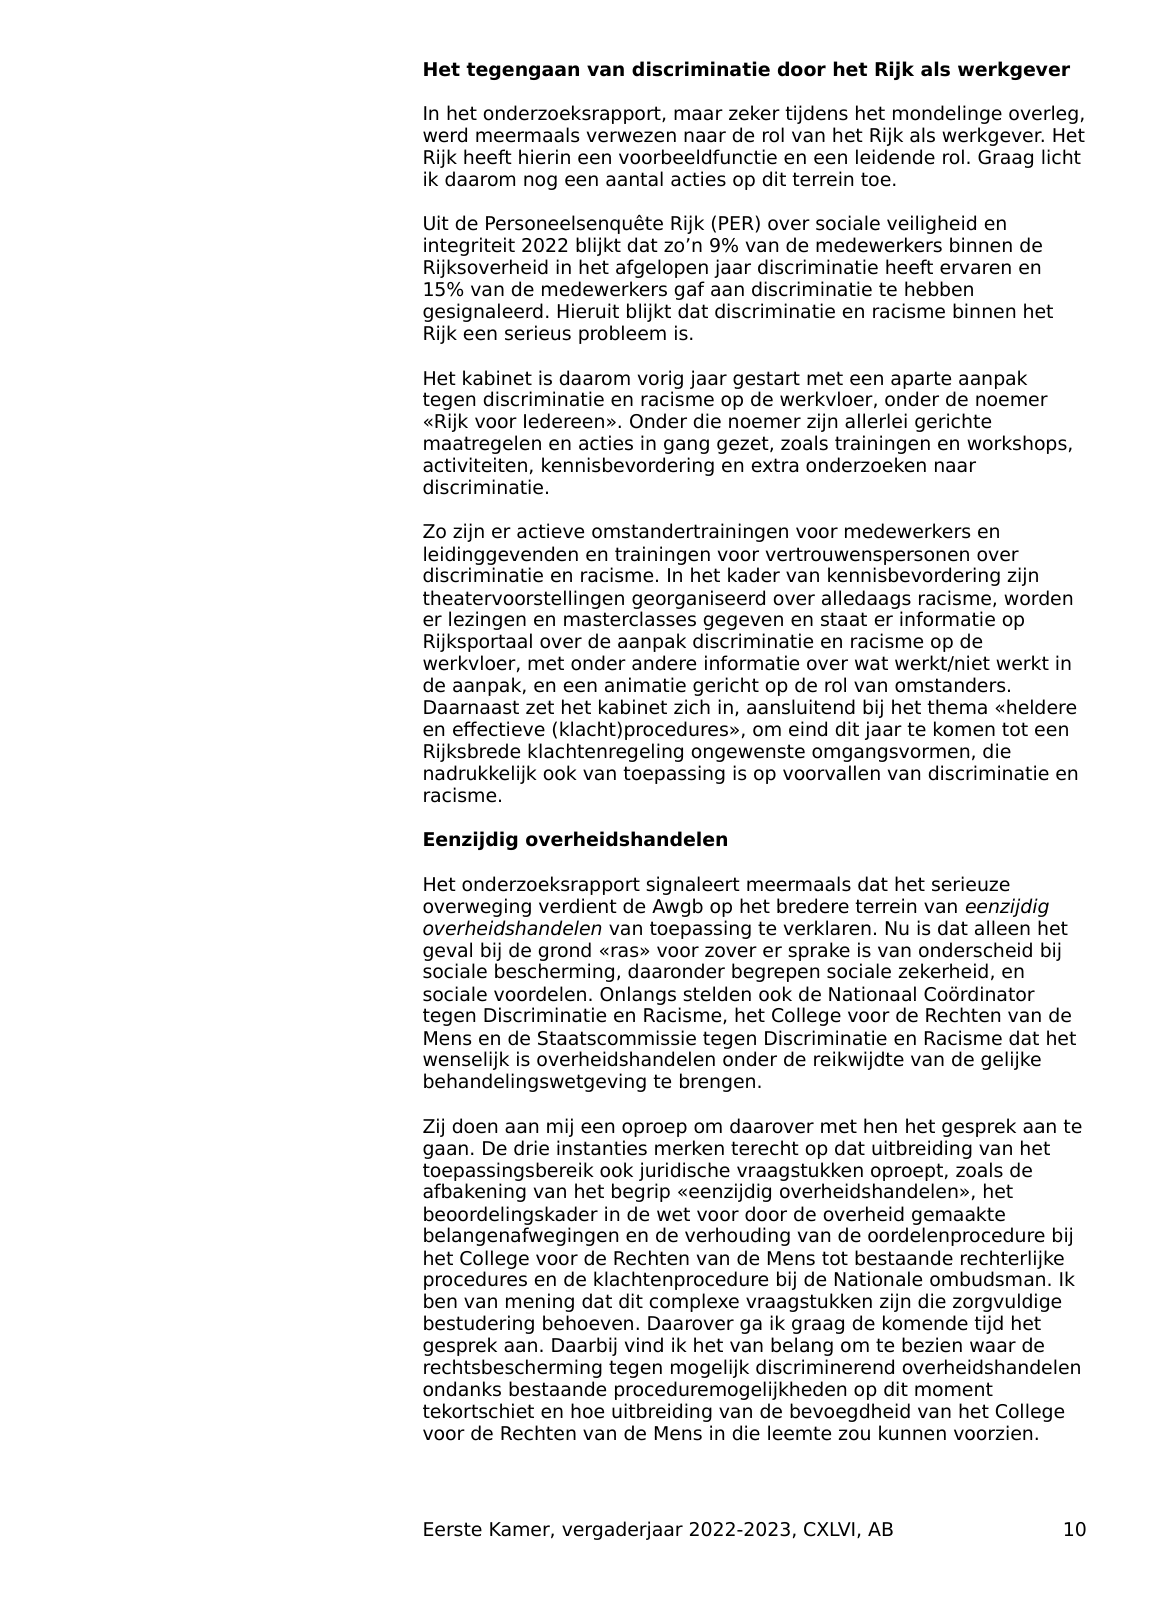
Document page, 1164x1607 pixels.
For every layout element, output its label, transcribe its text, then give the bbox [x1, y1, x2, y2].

text Uit de Personeelsenquête Rijk (PER) over sociale veiligheid en integriteit 2022 blijkt dat zo’n 9% van de medewerkers binnen de Rijksoverheid in het afgelopen jaar discriminatie heeft ervaren en 15% van de medewerkers gaf aan discriminatie te hebben gesignaleerd. Hieruit blijkt dat discriminatie en racisme binnen het Rijk een serieus probleem is. [422, 213, 1087, 345]
subtitle Eenzijdig overheidshandelen [422, 829, 1087, 851]
text Het onderzoeksrapport signaleert meermaals dat het serieuze overweging verdient de Awgb op het bredere terrein van eenzijdig overheidshandelen van toepassing te verklaren. Nu is dat alleen het geval bij de grond «ras» voor zover er sprake is van onderscheid bij sociale bescherming, daaronder begrepen sociale zekerheid, en sociale voordelen. Onlangs stelden ook de Nationaal Coördinator tegen Discriminatie en Racisme, het College voor de Rechten van de Mens en de Staatscommissie tegen Discriminatie en Racisme dat het wenselijk is overheidshandelen onder de reikwijdte van de gelijke behandelingswetgeving te brengen. [422, 873, 1087, 1093]
text In het onderzoeksrapport, maar zeker tijdens het mondelinge overleg, werd meermaals verwezen naar de rol van het Rijk als werkgever. Het Rijk heeft hierin een voorbeeldfunctie en een leidende rol. Graag licht ik daarom nog een aantal acties op dit terrein toe. [422, 103, 1087, 191]
text Zij doen aan mij een oproep om daarover met hen het gesprek aan te gaan. De drie instanties merken terecht op dat uitbreiding van het toepassingsbereik ook juridische vraagstukken oproept, zoals de afbakening van het begrip «eenzijdig overheidshandelen», het beoordelingskader in de wet voor door de overheid gemaakte belangenafwegingen en de verhouding van de oordelenprocedure bij het College voor de Rechten van de Mens tot bestaande rechterlijke procedures en de klachtenprocedure bij de Nationale ombudsman. Ik ben van mening dat dit complexe vraagstukken zijn die zorgvuldige bestudering behoeven. Daarover ga ik graag de komende tijd het gesprek aan. Daarbij vind ik het van belang om te bezien waar de rechtsbescherming tegen mogelijk discriminerend overheidshandelen ondanks bestaande proceduremogelijkheden op dit moment tekortschiet en hoe uitbreiding van de bevoegdheid van het College voor de Rechten van de Mens in die leemte zou kunnen voorzien. [422, 1116, 1087, 1445]
text Het kabinet is daarom vorig jaar gestart met een aparte aanpak tegen discriminatie en racisme op de werkvloer, onder de noemer «Rijk voor Iedereen». Onder die noemer zijn allerlei gerichte maatregelen en acties in gang gezet, zoals trainingen en workshops, activiteiten, kennisbevordering en extra onderzoeken naar discriminatie. [422, 367, 1087, 499]
subtitle Het tegengaan van discriminatie door het Rijk als werkgever [422, 59, 1087, 81]
text Zo zijn er actieve omstandertrainingen voor medewerkers en leidinggevenden en trainingen voor vertrouwenspersonen over discriminatie en racisme. In het kader van kennisbevordering zijn theatervoorstellingen georganiseerd over alledaags racisme, worden er lezingen en masterclasses gegeven en staat er informatie op Rijksportaal over de aanpak discriminatie en racisme op de werkvloer, met onder andere informatie over wat werkt/niet werkt in de aanpak, en een animatie gericht op de rol van omstanders. Daarnaast zet het kabinet zich in, aansluitend bij het thema «heldere en effectieve (klacht)procedures», om eind dit jaar te komen tot een Rijksbrede klachtenregeling ongewenste omgangsvormen, die nadrukkelijk ook van toepassing is op voorvallen van discriminatie en racisme. [422, 521, 1087, 807]
